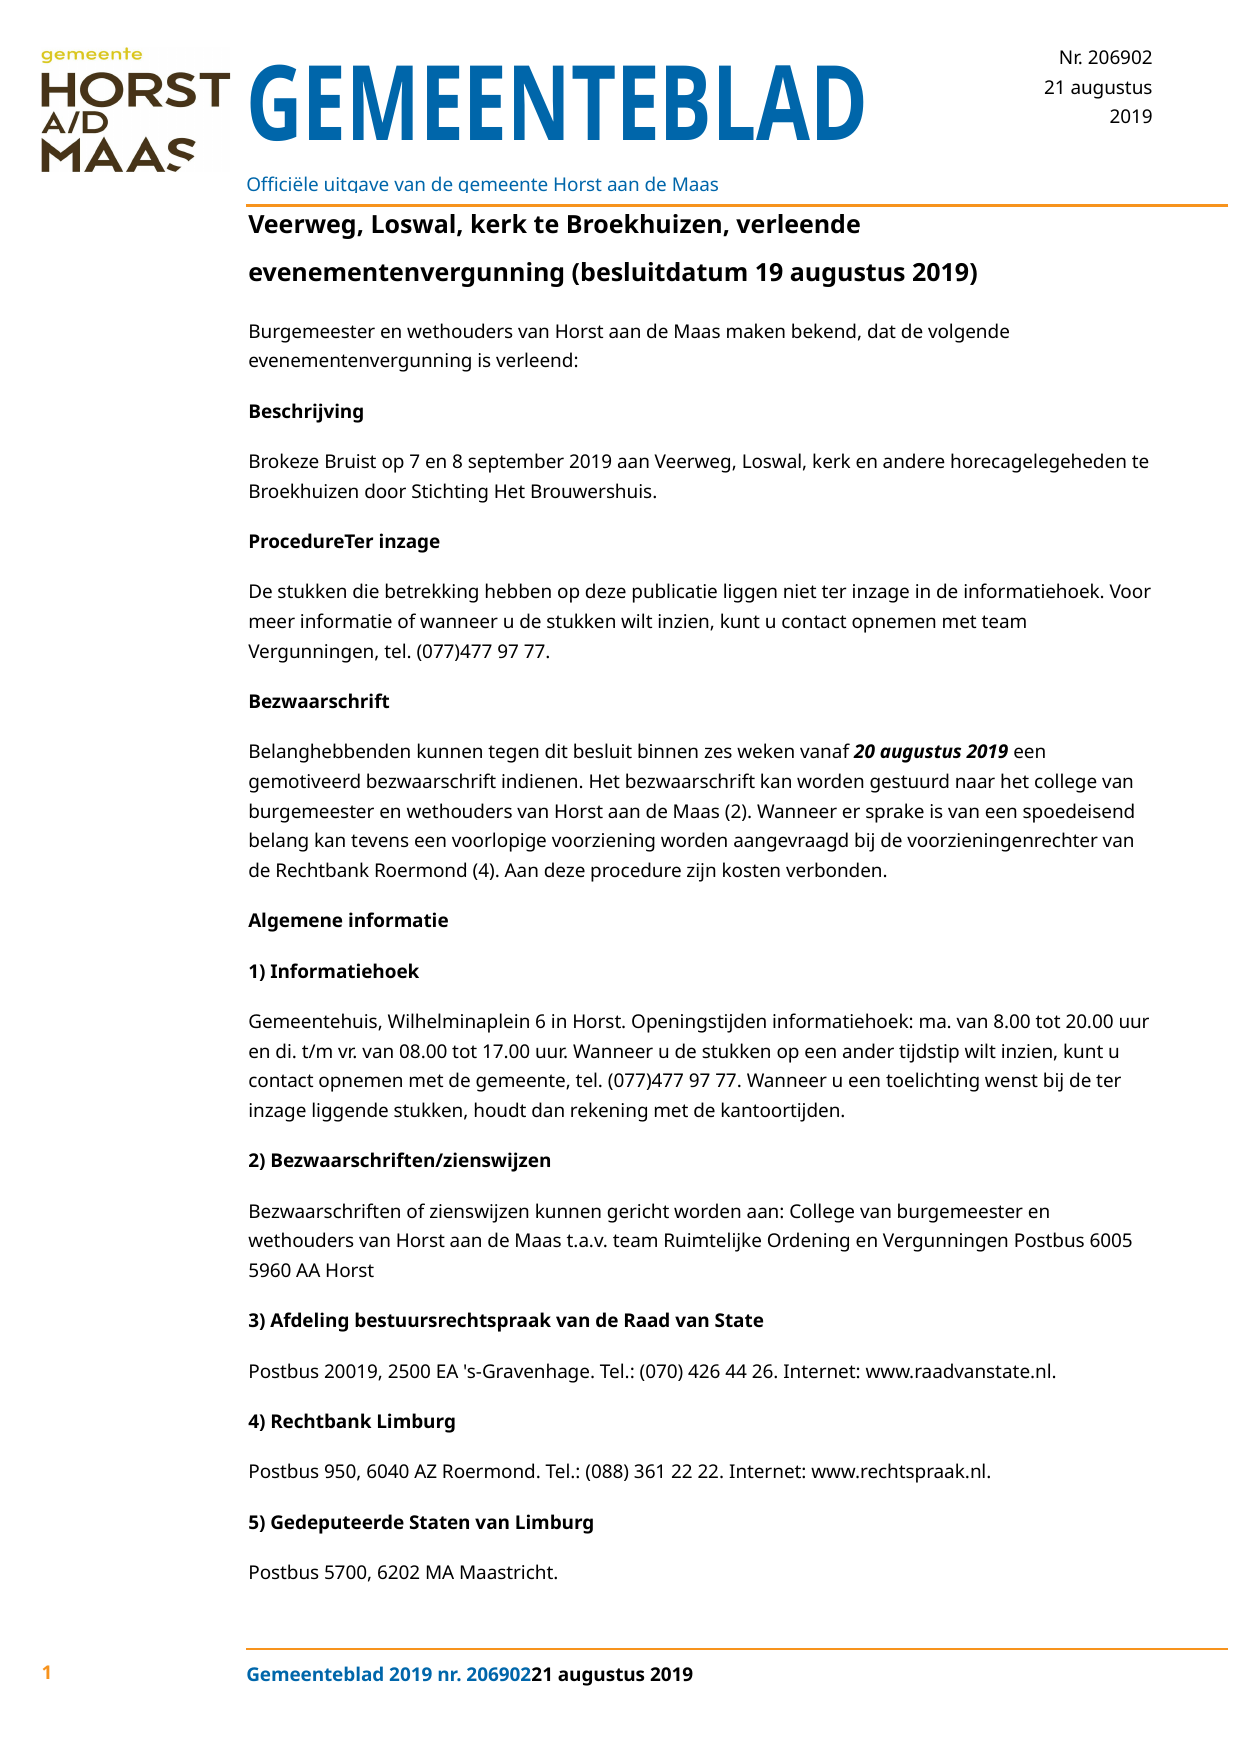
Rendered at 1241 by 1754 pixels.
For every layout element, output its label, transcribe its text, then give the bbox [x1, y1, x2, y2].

text ProcedureTer inzage [248, 528, 1152, 554]
text Postbus 950, 6040 AZ Roermond. Tel.: (088) 361 22 22. Internet: www.rechtspraak.nl. [248, 1459, 1152, 1484]
text Veerweg, Loswal, kerk te Broekhuizen, verleende evenementenvergunning (besluitdatum 19 augustus 2019) [248, 207, 1152, 288]
text Bezwaarschrift [248, 688, 1152, 714]
text 1) Informatiehoek [248, 958, 1152, 984]
text Burgemeester en wethouders van Horst aan de Maas maken bekend, dat de volgende evenementenvergunning is verleend: [248, 318, 1152, 373]
text Gemeentehuis, Wilhelminaplein 6 in Horst. Openingstijden informatiehoek: ma. van 8.00 tot 20.00 uur en di. t/m vr. van 08.00 tot 17.00 uur. Wanneer u de stukken op een ander tijdstip wilt inzien, kunt u contact opnemen met de gemeente, tel. (077)477 97 77. Wanneer u een toelichting wenst bij de ter inzage liggende stukken, houdt dan rekening met de kantoortijden. [248, 1008, 1152, 1123]
text 5) Gedeputeerde Staten van Limburg [248, 1509, 1152, 1535]
text Beschrijving [248, 398, 1152, 424]
text 4) Rechtbank Limburg [248, 1408, 1152, 1434]
text Algemene informatie [248, 907, 1152, 933]
text 3) Afdeling bestuursrechtspraak van de Raad van State [248, 1307, 1152, 1333]
text Bezwaarschriften of zienswijzen kunnen gericht worden aan: College van burgemeester en wethouders van Horst aan de Maas t.a.v. team Ruimtelijke Ordening en Vergunningen Postbus 6005 5960 AA Horst [248, 1198, 1152, 1283]
text Belanghebbenden kunnen tegen dit besluit binnen zes weken vanaf 20 augustus 2019 een gemotiveerd bezwaarschrift indienen. Het bezwaarschrift kan worden gestuurd naar het college van burgemeester en wethouders van Horst aan de Maas (2). Wanneer er sprake is van een spoedeisend belang kan tevens een voorlopige voorziening worden aangevraagd bij de voorzieningenrechter van de Rechtbank Roermond (4). Aan deze procedure zijn kosten verbonden. [248, 739, 1152, 883]
text Brokeze Bruist op 7 en 8 september 2019 aan Veerweg, Loswal, kerk en andere horecagelegeheden te Broekhuizen door Stichting Het Brouwershuis. [248, 448, 1152, 504]
text 2) Bezwaarschriften/zienswijzen [248, 1147, 1152, 1173]
text De stukken die betrekking hebben op deze publicatie liggen niet ter inzage in de informatiehoek. Voor meer informatie of wanneer u de stukken wilt inzien, kunt u contact opnemen met team Vergunningen, tel. (077)477 97 77. [248, 579, 1152, 664]
picture [41, 47, 231, 172]
text Postbus 5700, 6202 MA Maastricht. [248, 1559, 1152, 1585]
text Postbus 20019, 2500 EA 's-Gravenhage. Tel.: (070) 426 44 26. Internet: www.raadvanstate.nl. [248, 1358, 1152, 1384]
